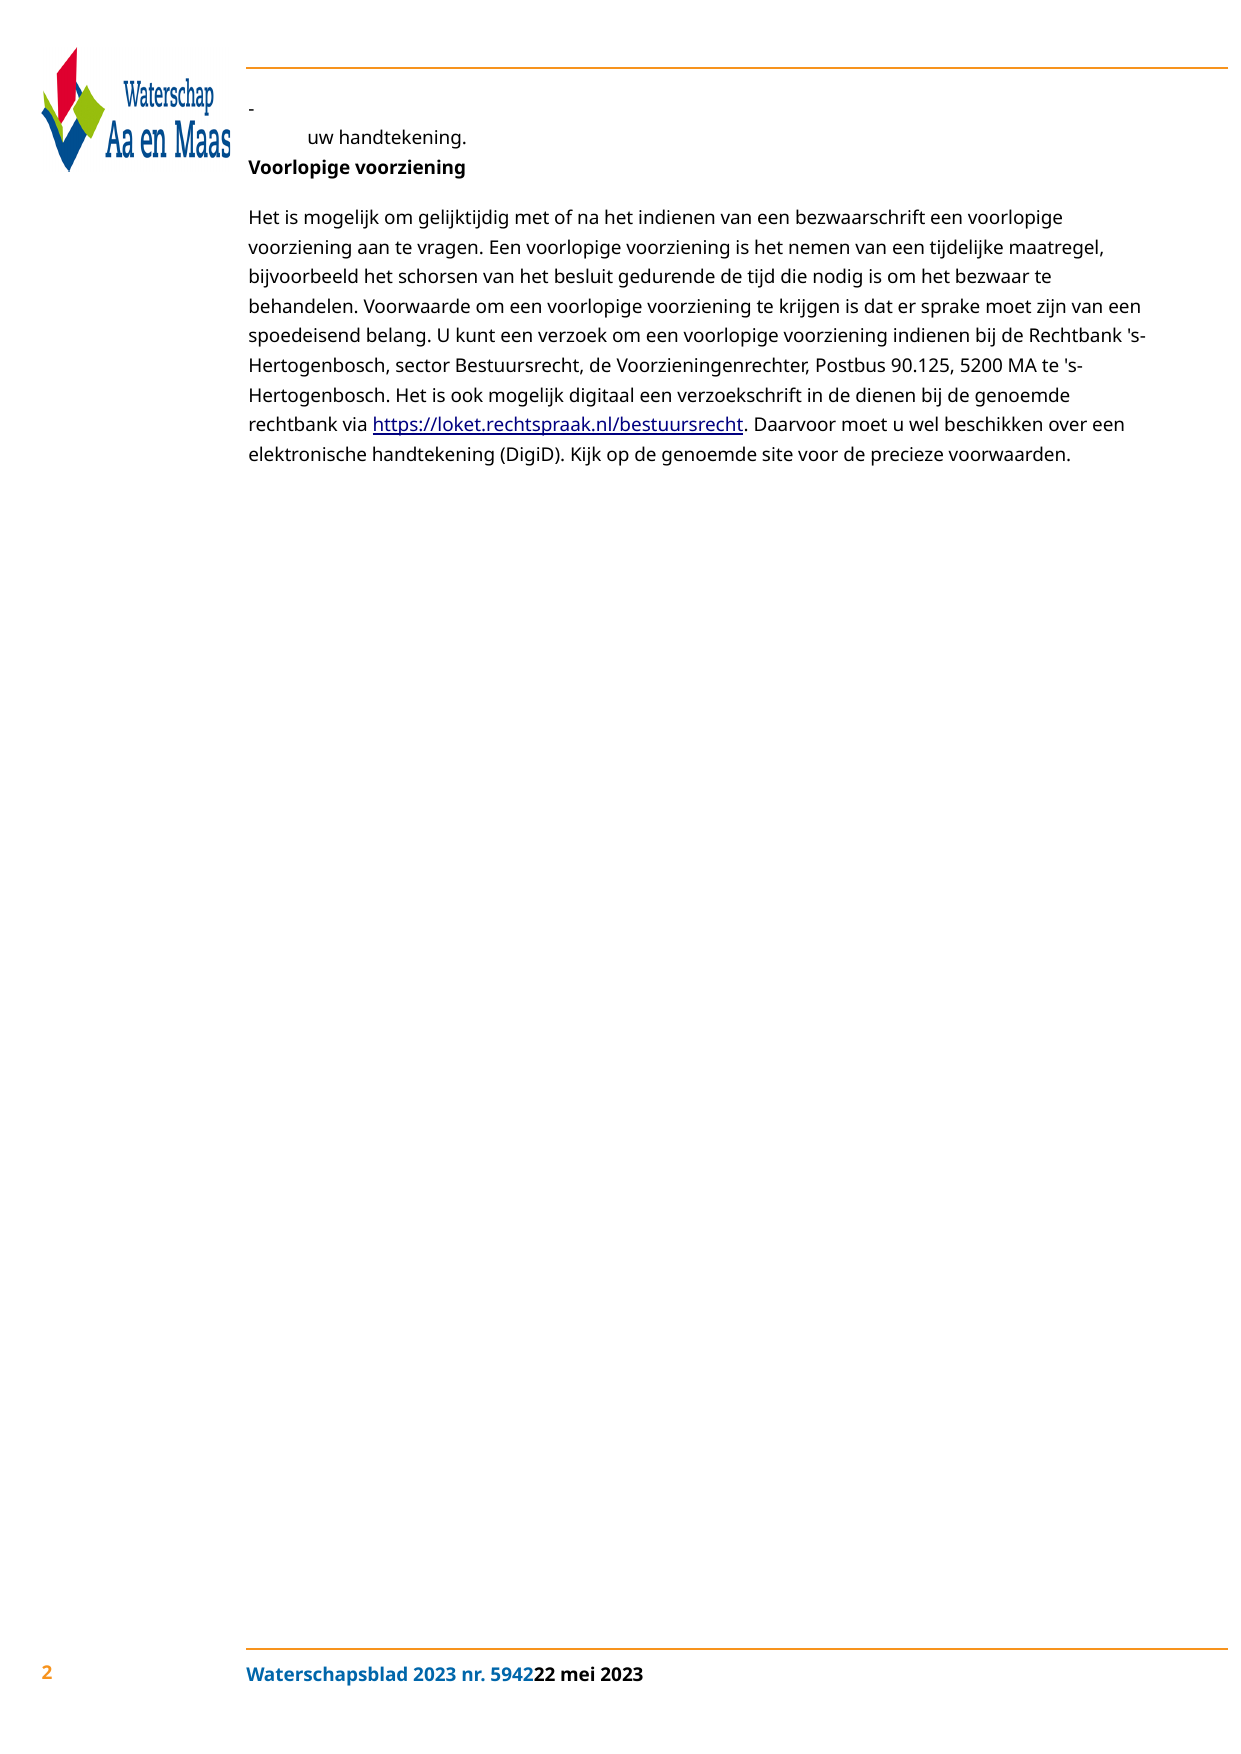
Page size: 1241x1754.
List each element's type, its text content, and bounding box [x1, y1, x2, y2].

list uw handtekening. [248, 124, 1152, 150]
text Voorlopige voorziening [248, 154, 1152, 180]
text Het is mogelijk om gelijktijdig met of na het indienen van een bezwaarschrift een voorlopige voorziening aan te vragen. Een voorlopige voorziening is het nemen van een tijdelijke maatregel, bijvoorbeeld het schorsen van het besluit gedurende de tijd die nodig is om het bezwaar te behandelen. Voorwaarde om een voorlopige voorziening te krijgen is dat er sprake moet zijn van een spoedeisend belang. U kunt een verzoek om een voorlopige voorziening indienen bij de Rechtbank 's-Hertogenbosch, sector Bestuursrecht, de Voorzieningenrechter, Postbus 90.125, 5200 MA te 's-Hertogenbosch. Het is ook mogelijk digitaal een verzoekschrift in de dienen bij de genoemde rechtbank via https://loket.rechtspraak.nl/bestuursrecht. Daarvoor moet u wel beschikken over een elektronische handtekening (DigiD). Kijk op de genoemde site voor de precieze voorwaarden. [248, 204, 1152, 467]
picture [41, 47, 231, 172]
